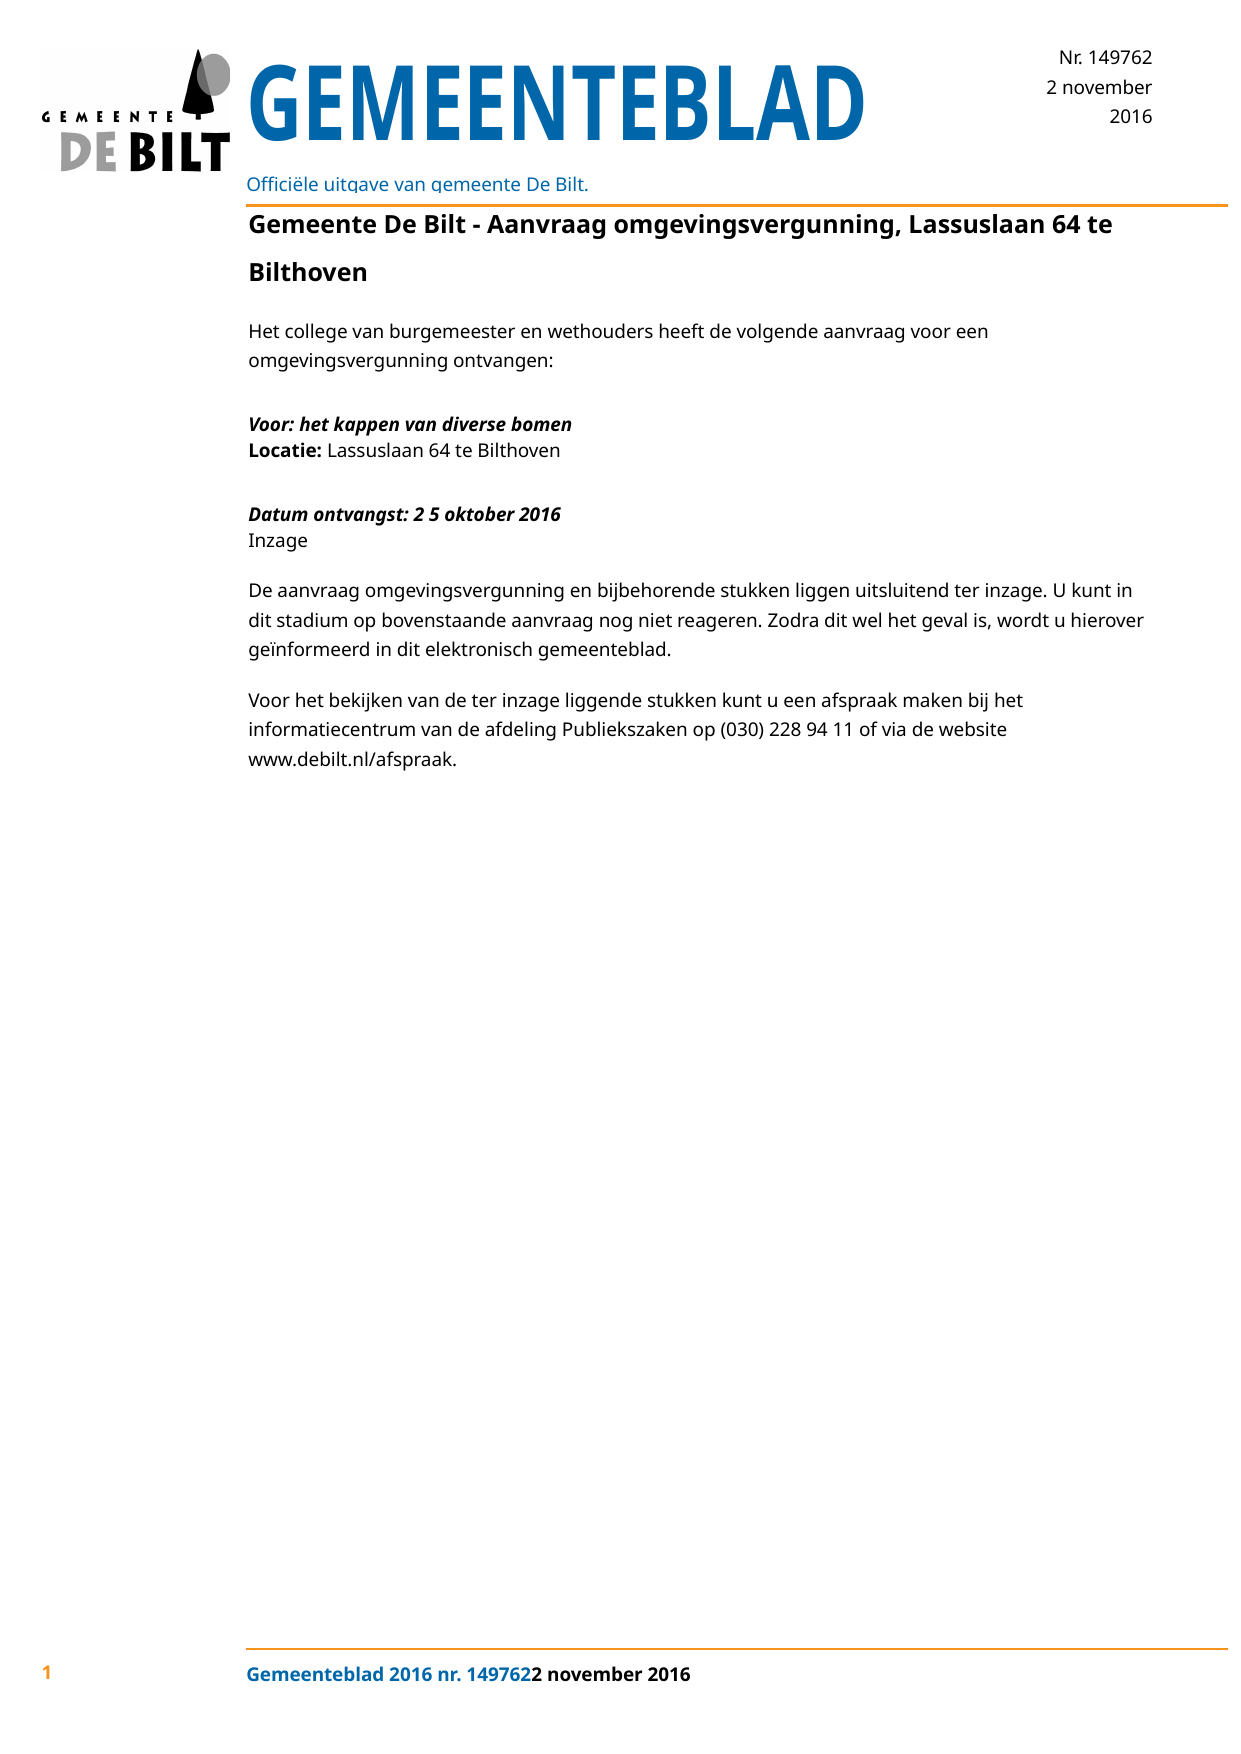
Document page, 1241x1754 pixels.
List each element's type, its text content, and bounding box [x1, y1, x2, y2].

text Locatie: Lassuslaan 64 te Bilthoven [248, 437, 1152, 463]
text Datum ontvangst: 2 5 oktober 2016 [248, 501, 1152, 527]
text Inzage [248, 527, 1152, 553]
text Voor: het kappen van diverse bomen [248, 411, 1152, 437]
text Het college van burgemeester en wethouders heeft de volgende aanvraag voor een omgevingsvergunning ontvangen: [248, 318, 1152, 373]
picture [41, 47, 231, 172]
text Voor het bekijken van de ter inzage liggende stukken kunt u een afspraak maken bij het informatiecentrum van de afdeling Publiekszaken op (030) 228 94 11 of via de website www.debilt.nl/afspraak. [248, 687, 1152, 772]
text De aanvraag omgevingsvergunning en bijbehorende stukken liggen uitsluitend ter inzage. U kunt in dit stadium op bovenstaande aanvraag nog niet reageren. Zodra dit wel het geval is, wordt u hierover geïnformeerd in dit elektronisch gemeenteblad. [248, 577, 1152, 662]
text Gemeente De Bilt - Aanvraag omgevingsvergunning, Lassuslaan 64 te Bilthoven [248, 207, 1152, 288]
